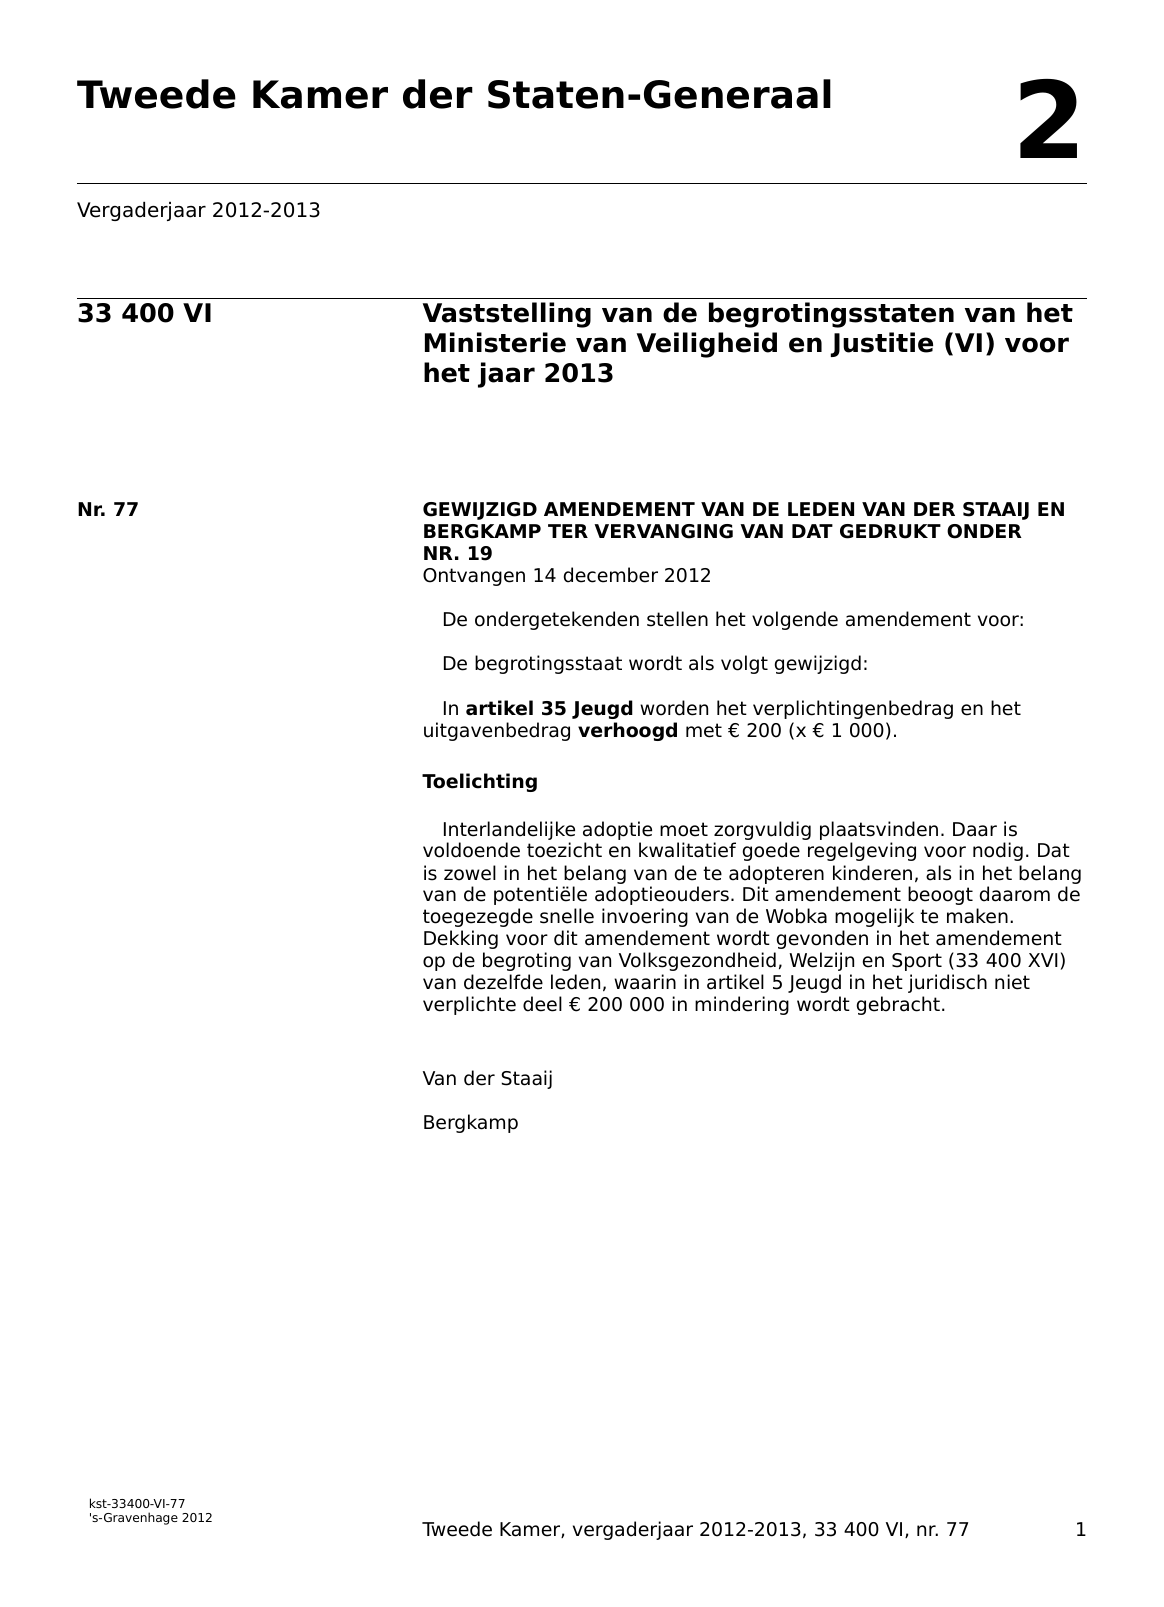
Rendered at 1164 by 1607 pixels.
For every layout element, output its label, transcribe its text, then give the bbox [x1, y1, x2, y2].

text Interlandelijke adoptie moet zorgvuldig plaatsvinden. Daar is voldoende toezicht en kwalitatief goede regelgeving voor nodig. Dat is zowel in het belang van de te adopteren kinderen, als in het belang van de potentiële adoptieouders. Dit amendement beoogt daarom de toegezegde snelle invoering van de Wobka mogelijk te maken. Dekking voor dit amendement wordt gevonden in het amendement op de begroting van Volksgezondheid, Welzijn en Sport (33 400 XVI) van dezelfde leden, waarin in artikel 5 Jeugd in het juridisch niet verplichte deel € 200 000 in mindering wordt gebracht. [422, 818, 1087, 1016]
subtitle Toelichting [422, 771, 1087, 793]
text 's-Gravenhage 2012 [88, 1511, 323, 1525]
subtitle 33 400 VI Vaststelling van de begrotingsstaten van het Ministerie van Veiligheid en Justitie (VI) voor het jaar 2013 [77, 299, 1087, 388]
text Ontvangen 14 december 2012 [422, 565, 1087, 587]
subtitle Nr. 77 GEWIJZIGD AMENDEMENT VAN DE LEDEN VAN DER STAAIJ EN BERGKAMP TER VERVANGING VAN DAT GEDRUKT ONDER NR. 19 [77, 499, 1087, 565]
text kst-33400-VI-77 [88, 1497, 323, 1511]
table_cell Vergaderjaar 2012-2013 [77, 184, 1087, 298]
text De begrotingsstaat wordt als volgt gewijzigd: [422, 653, 1087, 675]
table_header Tweede Kamer der Staten-Generaal [77, 59, 886, 183]
text De ondergetekenden stellen het volgende amendement voor: [422, 609, 1087, 631]
table_header 2 [886, 59, 1087, 183]
text In artikel 35 Jeugd worden het verplichtingenbedrag en het uitgavenbedrag verhoogd met € 200 (x € 1 000). [422, 697, 1087, 741]
text Van der Staaij Bergkamp [422, 1046, 1087, 1134]
